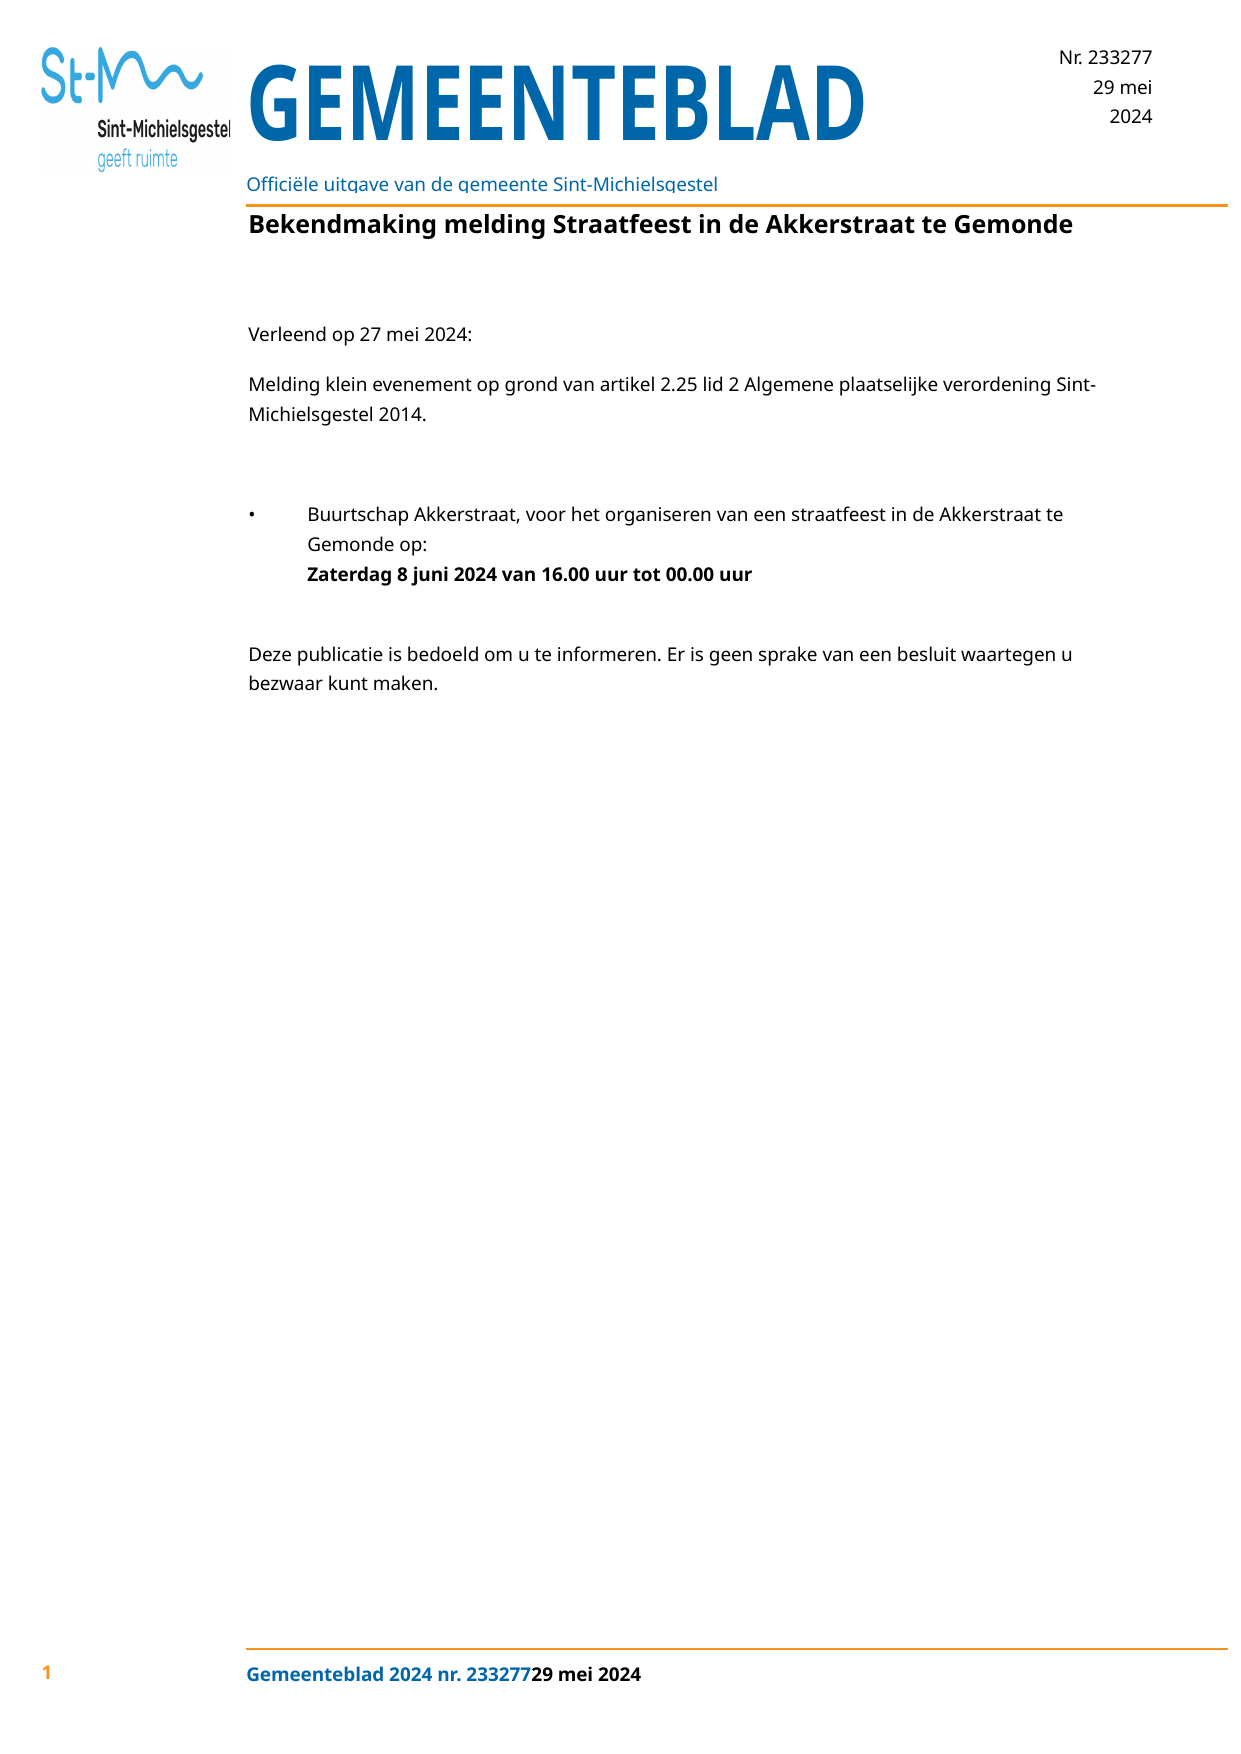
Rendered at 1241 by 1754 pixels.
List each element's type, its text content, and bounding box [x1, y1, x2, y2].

text Bekendmaking melding Straatfeest in de Akkerstraat te Gemonde [248, 207, 1152, 241]
text Verleend op 27 mei 2024: [248, 321, 1152, 346]
text Deze publicatie is bedoeld om u te informeren. Er is geen sprake van een besluit waartegen u bezwaar kunt maken. [248, 641, 1152, 696]
picture [41, 47, 231, 172]
list Buurtschap Akkerstraat, voor het organiseren van een straatfeest in de Akkerstraat te Gemonde op: [248, 502, 1152, 557]
list Zaterdag 8 juni 2024 van 16.00 uur tot 00.00 uur [248, 561, 1152, 586]
text Melding klein evenement op grond van artikel 2.25 lid 2 Algemene plaatselijke verordening Sint-Michielsgestel 2014. [248, 371, 1152, 426]
